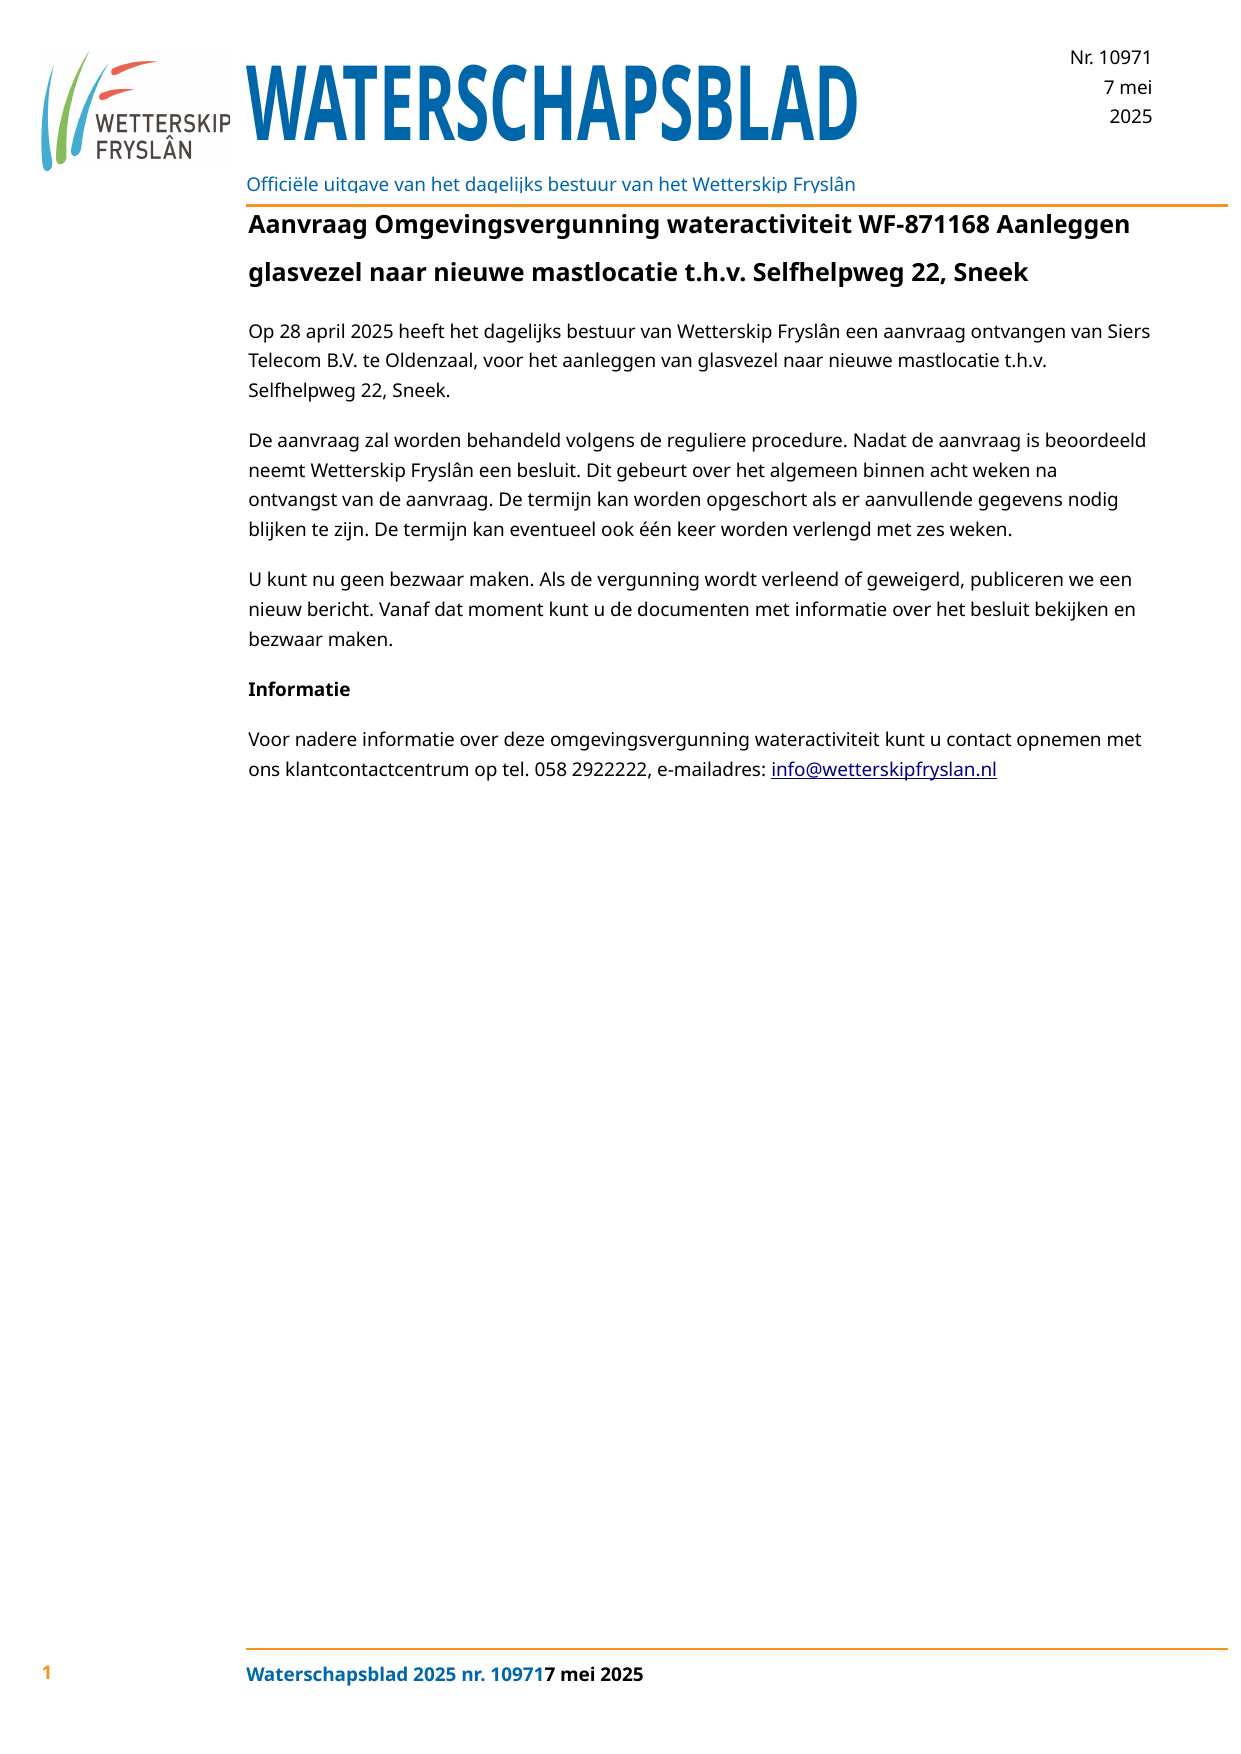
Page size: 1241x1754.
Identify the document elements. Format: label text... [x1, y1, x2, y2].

text Aanvraag Omgevingsvergunning wateractiviteit WF-871168 Aanleggen glasvezel naar nieuwe mastlocatie t.h.v. Selfhelpweg 22, Sneek [248, 207, 1152, 288]
text Voor nadere informatie over deze omgevingsvergunning wateractiviteit kunt u contact opnemen met ons klantcontactcentrum op tel. 058 2922222, e-mailadres: info@wetterskipfryslan.nl [248, 727, 1152, 782]
text Op 28 april 2025 heeft het dagelijks bestuur van Wetterskip Fryslân een aanvraag ontvangen van Siers Telecom B.V. te Oldenzaal, voor het aanleggen van glasvezel naar nieuwe mastlocatie t.h.v. Selfhelpweg 22, Sneek. [248, 318, 1152, 403]
text U kunt nu geen bezwaar maken. Als de vergunning wordt verleend of geweigerd, publiceren we een nieuw bericht. Vanaf dat moment kunt u de documenten met informatie over het besluit bekijken en bezwaar maken. [248, 567, 1152, 652]
picture [41, 47, 231, 172]
text Informatie [248, 676, 1152, 702]
text De aanvraag zal worden behandeld volgens de reguliere procedure. Nadat de aanvraag is beoordeeld neemt Wetterskip Fryslân een besluit. Dit gebeurt over het algemeen binnen acht weken na ontvangst van de aanvraag. De termijn kan worden opgeschort als er aanvullende gegevens nodig blijken te zijn. De termijn kan eventueel ook één keer worden verlengd met zes weken. [248, 427, 1152, 542]
